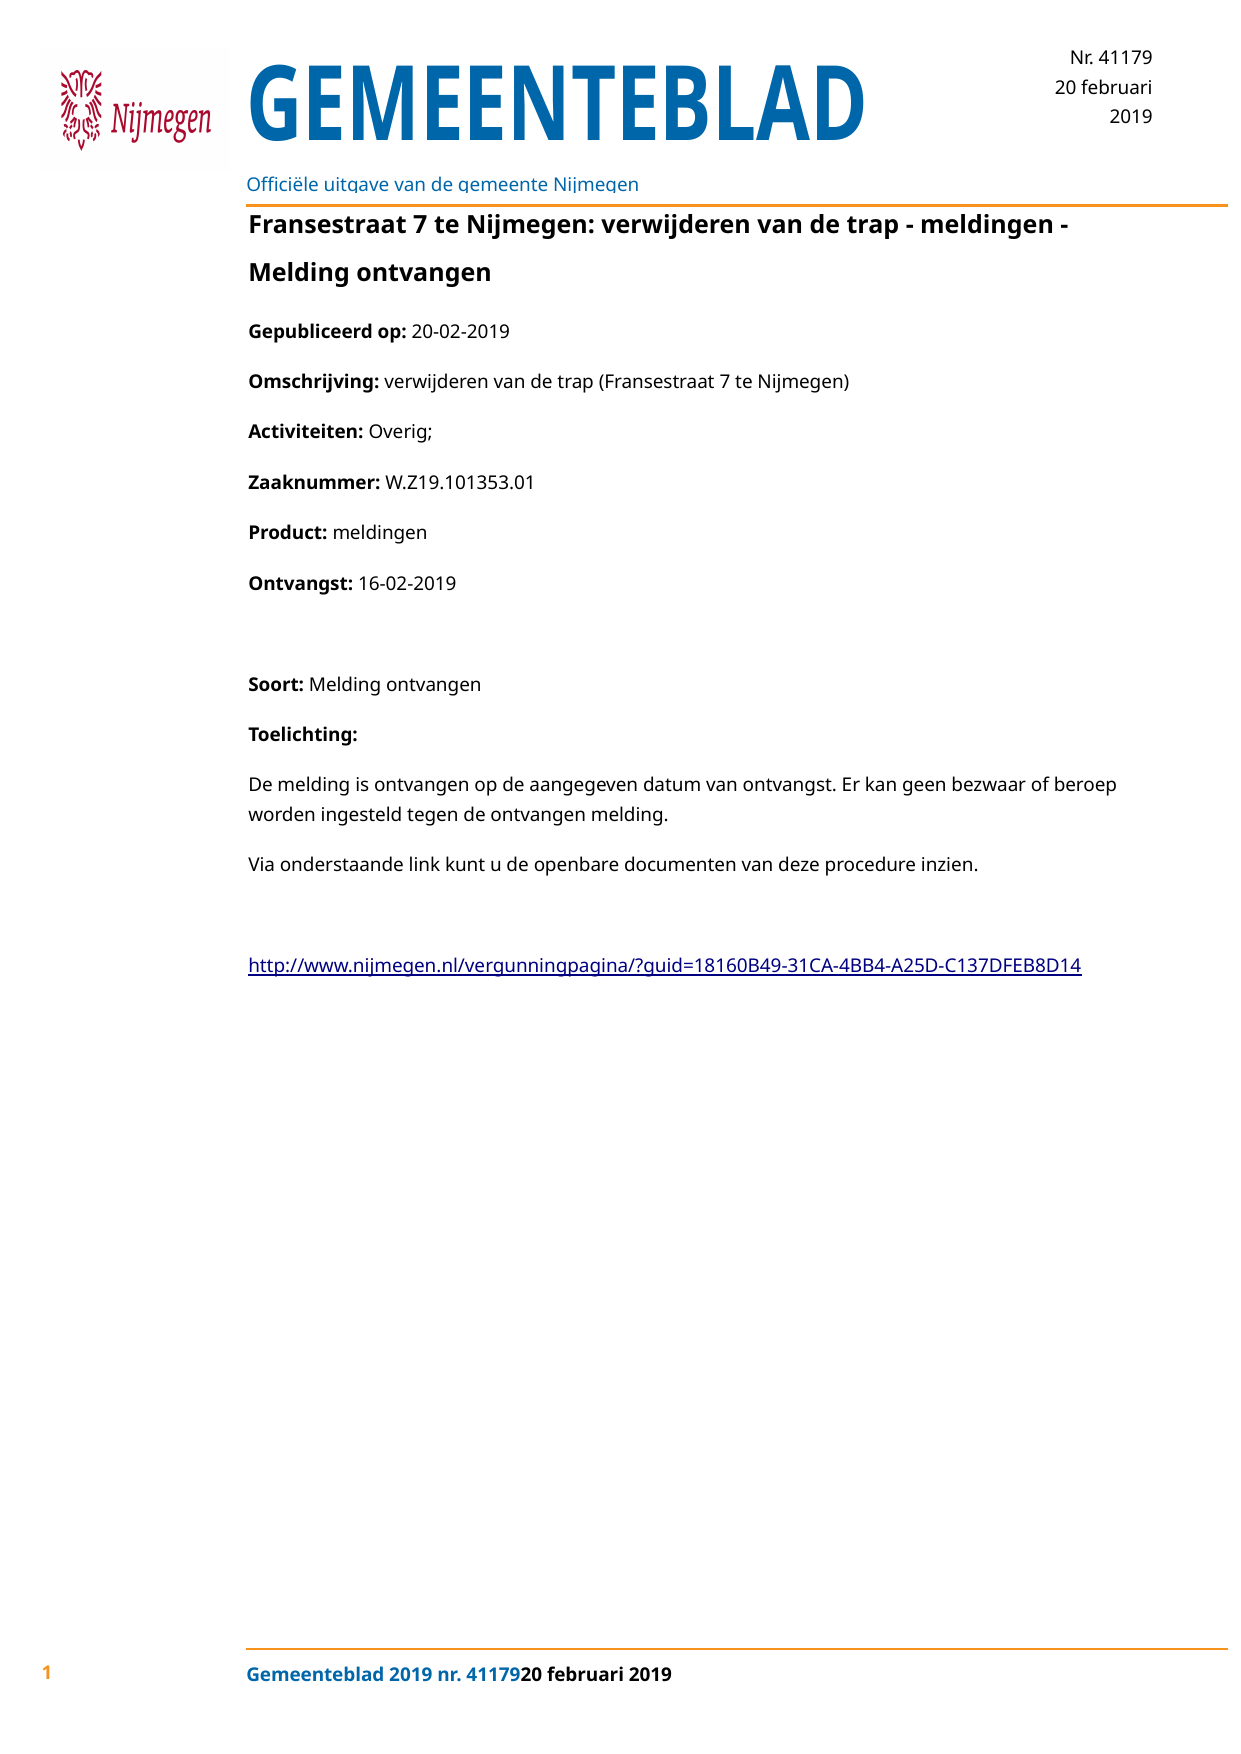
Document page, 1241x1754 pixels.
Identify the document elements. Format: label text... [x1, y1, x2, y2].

text Omschrijving: verwijderen van de trap (Fransestraat 7 te Nijmegen) [248, 368, 1152, 394]
text Zaaknummer: W.Z19.101353.01 [248, 469, 1152, 495]
text De melding is ontvangen op de aangegeven datum van ontvangst. Er kan geen bezwaar of beroep worden ingesteld tegen de ontvangen melding. [248, 772, 1152, 827]
text Fransestraat 7 te Nijmegen: verwijderen van de trap - meldingen - Melding ontvangen [248, 207, 1152, 288]
text Ontvangst: 16-02-2019 [248, 570, 1152, 596]
text Toelichting: [248, 721, 1152, 747]
text Soort: Melding ontvangen [248, 671, 1152, 697]
text http://www.nijmegen.nl/vergunningpagina/?guid=18160B49-31CA-4BB4-A25D-C137DFEB8D14 [248, 952, 1152, 978]
text Via onderstaande link kunt u de openbare documenten van deze procedure inzien. [248, 852, 1152, 877]
text Activiteiten: Overig; [248, 419, 1152, 444]
text Gepubliceerd op: 20-02-2019 [248, 318, 1152, 344]
text Product: meldingen [248, 519, 1152, 545]
picture [41, 47, 231, 172]
